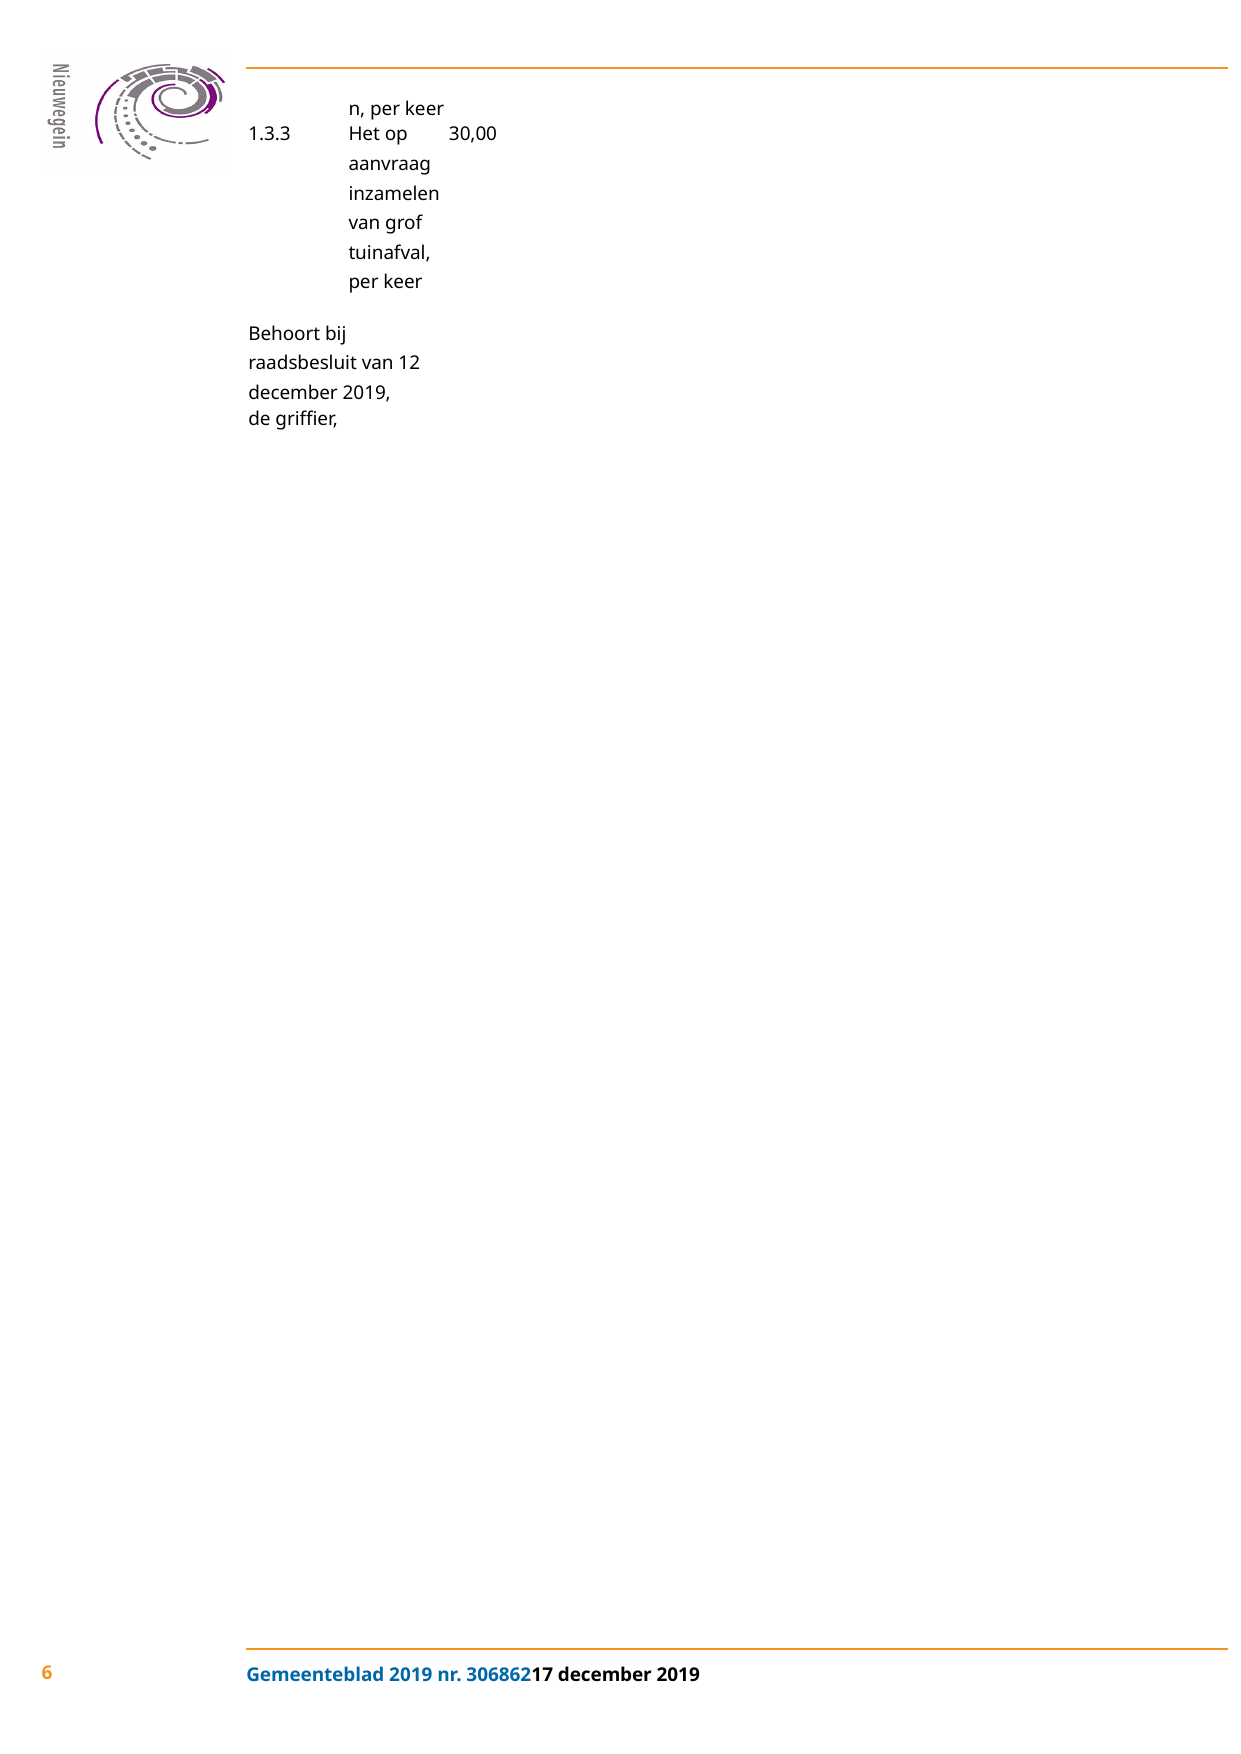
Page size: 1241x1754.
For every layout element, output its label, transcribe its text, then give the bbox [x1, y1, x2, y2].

picture [41, 47, 231, 172]
table_cell Behoort bij raadsbesluit van 12 december 2019, [248, 320, 449, 405]
table_cell de griffier, [248, 405, 449, 431]
table_cell [248, 294, 348, 320]
table_cell 30,00 [449, 121, 549, 294]
table_cell [348, 294, 449, 320]
table_cell n, per keer [348, 95, 449, 121]
table_cell [248, 95, 348, 121]
table_cell 1.3.3 [248, 121, 348, 294]
table_cell [449, 95, 549, 121]
table_cell Het op aanvraag inzamelen van grof tuinafval, per keer [348, 121, 449, 294]
